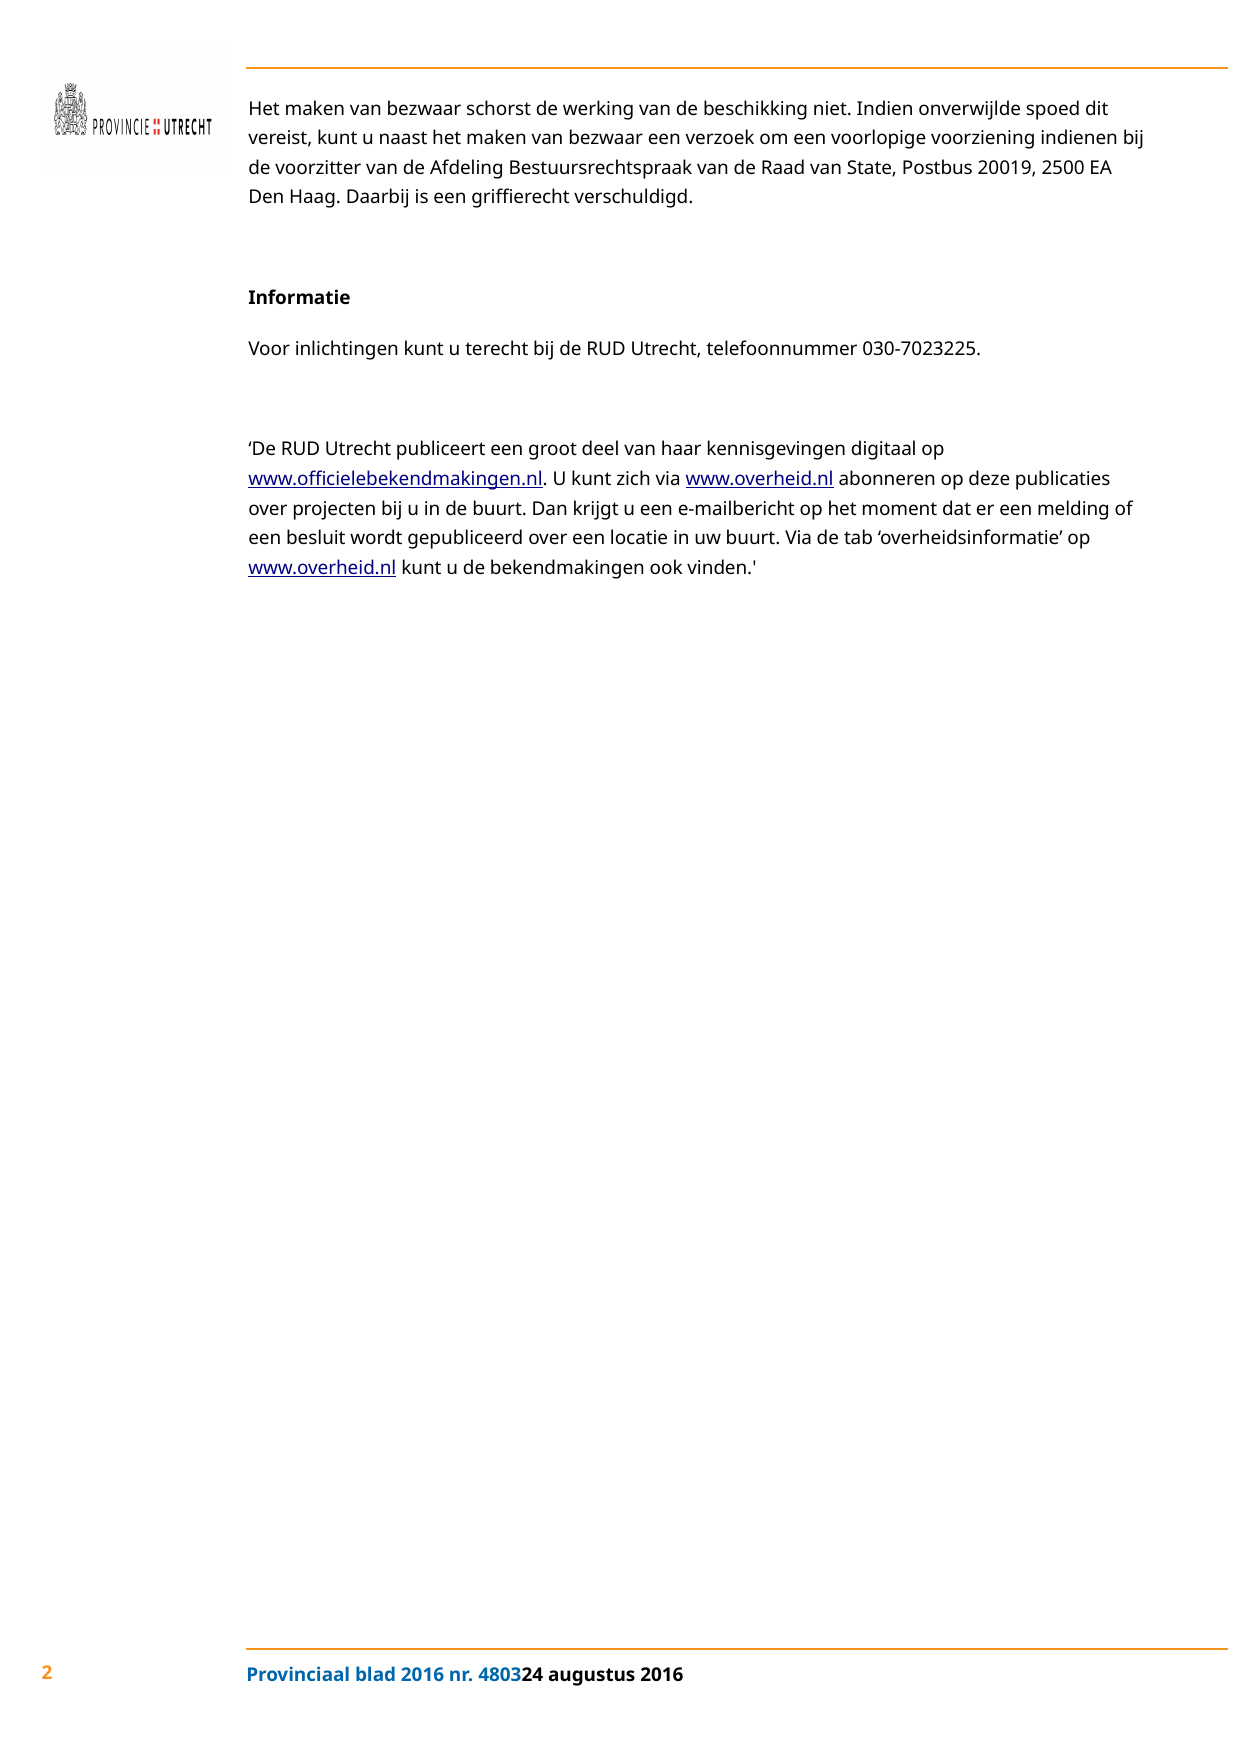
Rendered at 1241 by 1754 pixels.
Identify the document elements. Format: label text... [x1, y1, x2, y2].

text Het maken van bezwaar schorst de werking van de beschikking niet. Indien onverwijlde spoed dit vereist, kunt u naast het maken van bezwaar een verzoek om een voorlopige voorziening indienen bij de voorzitter van de Afdeling Bestuursrechtspraak van de Raad van State, Postbus 20019, 2500 EA Den Haag. Daarbij is een griffierecht verschuldigd. [248, 95, 1152, 209]
text ‘De RUD Utrecht publiceert een groot deel van haar kennisgevingen digitaal op www.officielebekendmakingen.nl. U kunt zich via www.overheid.nl abonneren op deze publicaties over projecten bij u in de buurt. Dan krijgt u een e-mailbericht op het moment dat er een melding of een besluit wordt gepubliceerd over een locatie in uw buurt. Via de tab ‘overheidsinformatie’ op www.overheid.nl kunt u de bekendmakingen ook vinden.' [248, 436, 1152, 580]
picture [41, 47, 231, 172]
text Voor inlichtingen kunt u terecht bij de RUD Utrecht, telefoonnummer 030-7023225. [248, 335, 1152, 361]
text Informatie [248, 284, 1152, 310]
